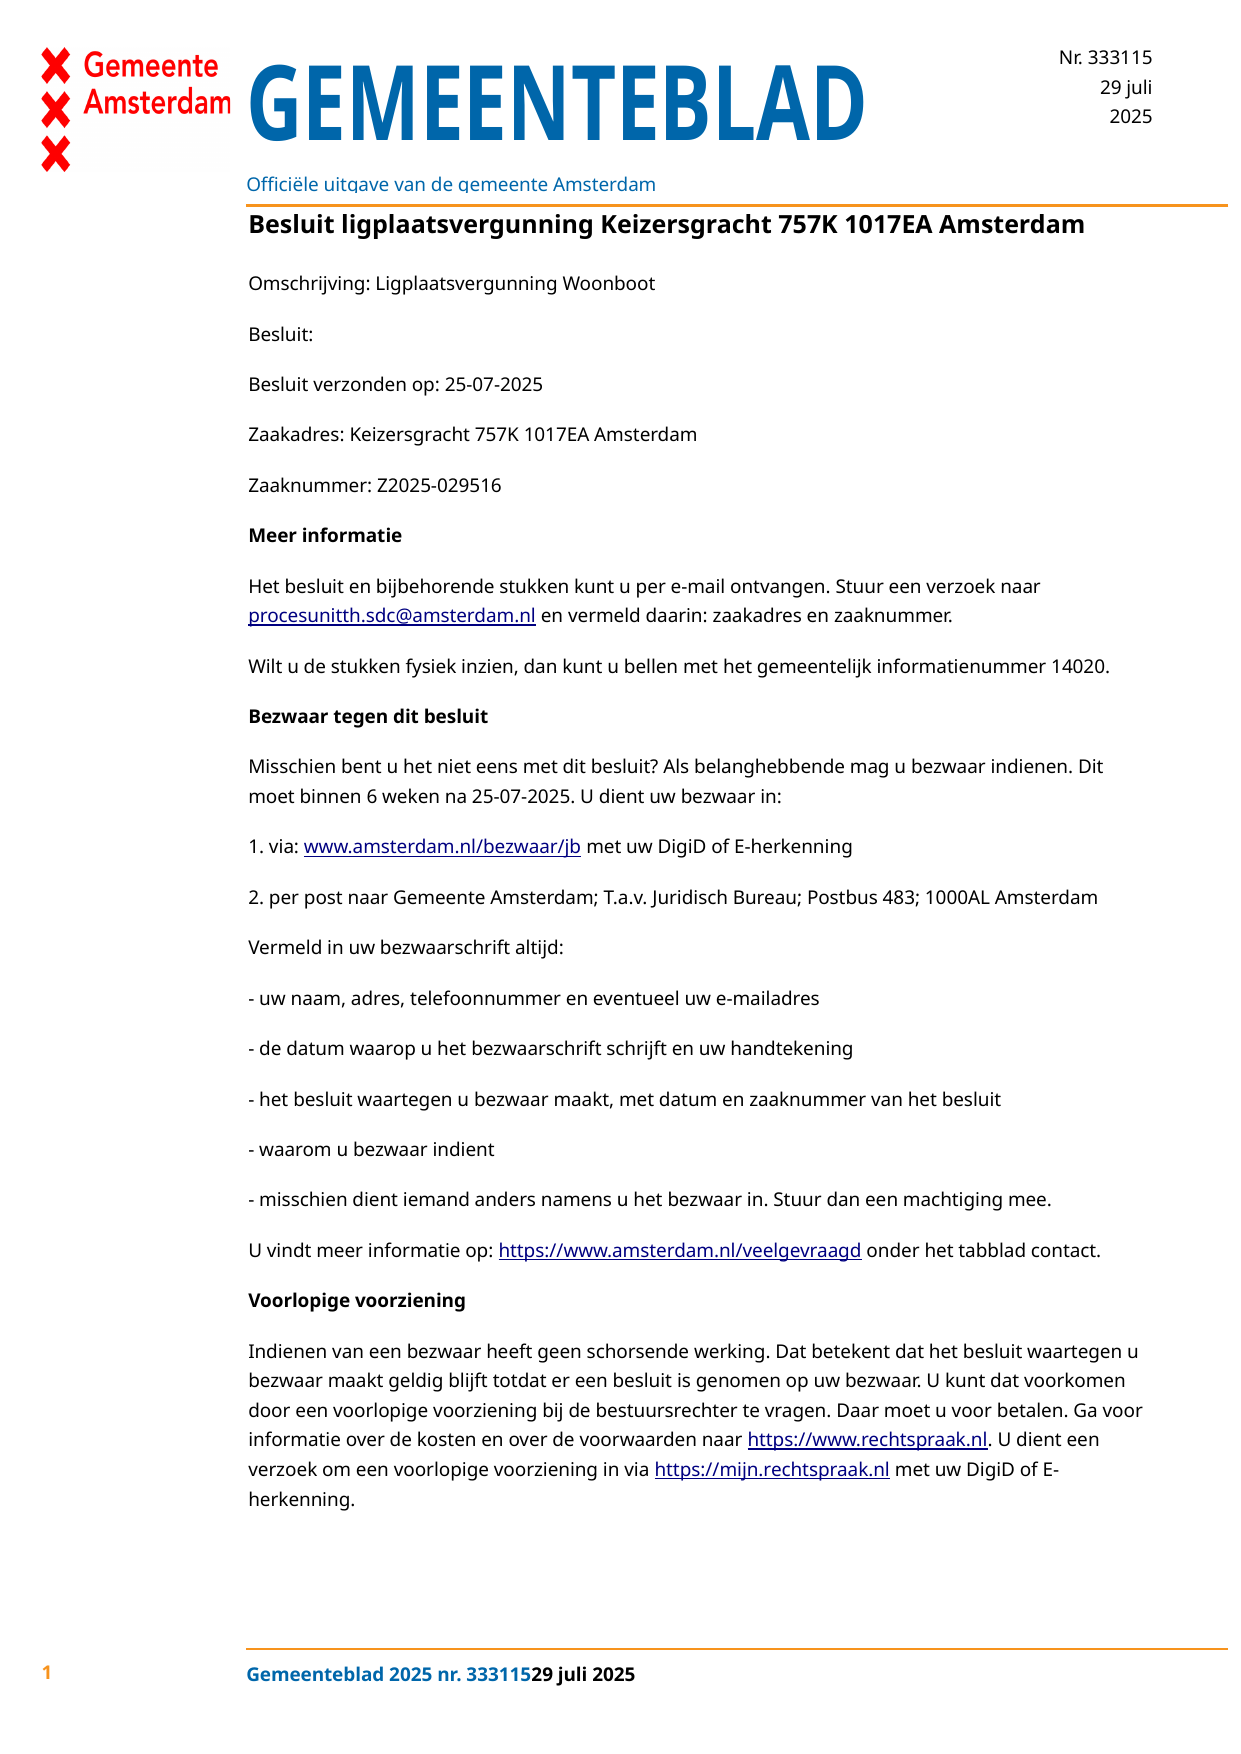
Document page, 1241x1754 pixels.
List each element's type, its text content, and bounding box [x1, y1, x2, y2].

text Zaakadres: Keizersgracht 757K 1017EA Amsterdam [248, 422, 1152, 447]
text Voorlopige voorziening [248, 1287, 1152, 1313]
text - waarom u bezwaar indient [248, 1136, 1152, 1162]
text Het besluit en bijbehorende stukken kunt u per e-mail ontvangen. Stuur een verzoek naar procesunitth.sdc@amsterdam.nl en vermeld daarin: zaakadres en zaaknummer. [248, 573, 1152, 628]
text Misschien bent u het niet eens met dit besluit? Als belanghebbende mag u bezwaar indienen. Dit moet binnen 6 weken na 25-07-2025. U dient uw bezwaar in: [248, 754, 1152, 809]
text Besluit: [248, 321, 1152, 346]
text Omschrijving: Ligplaatsvergunning Woonboot [248, 270, 1152, 296]
text Besluit verzonden op: 25-07-2025 [248, 371, 1152, 397]
text Vermeld in uw bezwaarschrift altijd: [248, 934, 1152, 960]
text - misschien dient iemand anders namens u het bezwaar in. Stuur dan een machtiging mee. [248, 1187, 1152, 1212]
text - uw naam, adres, telefoonnummer en eventueel uw e-mailadres [248, 985, 1152, 1011]
text Bezwaar tegen dit besluit [248, 703, 1152, 729]
text Zaaknummer: Z2025-029516 [248, 472, 1152, 498]
text 1. via: www.amsterdam.nl/bezwaar/jb met uw DigiD of E-herkenning [248, 834, 1152, 859]
picture [41, 47, 231, 172]
text Indienen van een bezwaar heeft geen schorsende werking. Dat betekent dat het besluit waartegen u bezwaar maakt geldig blijft totdat er een besluit is genomen op uw bezwaar. U kunt dat voorkomen door een voorlopige voorziening bij de bestuursrechter te vragen. Daar moet u voor betalen. Ga voor informatie over de kosten en over de voorwaarden naar https://www.rechtspraak.nl. U dient een verzoek om een voorlopige voorziening in via https://mijn.rechtspraak.nl met uw DigiD of E-herkenning. [248, 1338, 1152, 1511]
text - het besluit waartegen u bezwaar maakt, met datum en zaaknummer van het besluit [248, 1086, 1152, 1111]
text U vindt meer informatie op: https://www.amsterdam.nl/veelgevraagd onder het tabblad contact. [248, 1237, 1152, 1263]
text Besluit ligplaatsvergunning Keizersgracht 757K 1017EA Amsterdam [248, 207, 1152, 241]
text Wilt u de stukken fysiek inzien, dan kunt u bellen met het gemeentelijk informatienummer 14020. [248, 653, 1152, 678]
text Meer informatie [248, 522, 1152, 548]
text 2. per post naar Gemeente Amsterdam; T.a.v. Juridisch Bureau; Postbus 483; 1000AL Amsterdam [248, 884, 1152, 910]
text - de datum waarop u het bezwaarschrift schrijft en uw handtekening [248, 1035, 1152, 1061]
